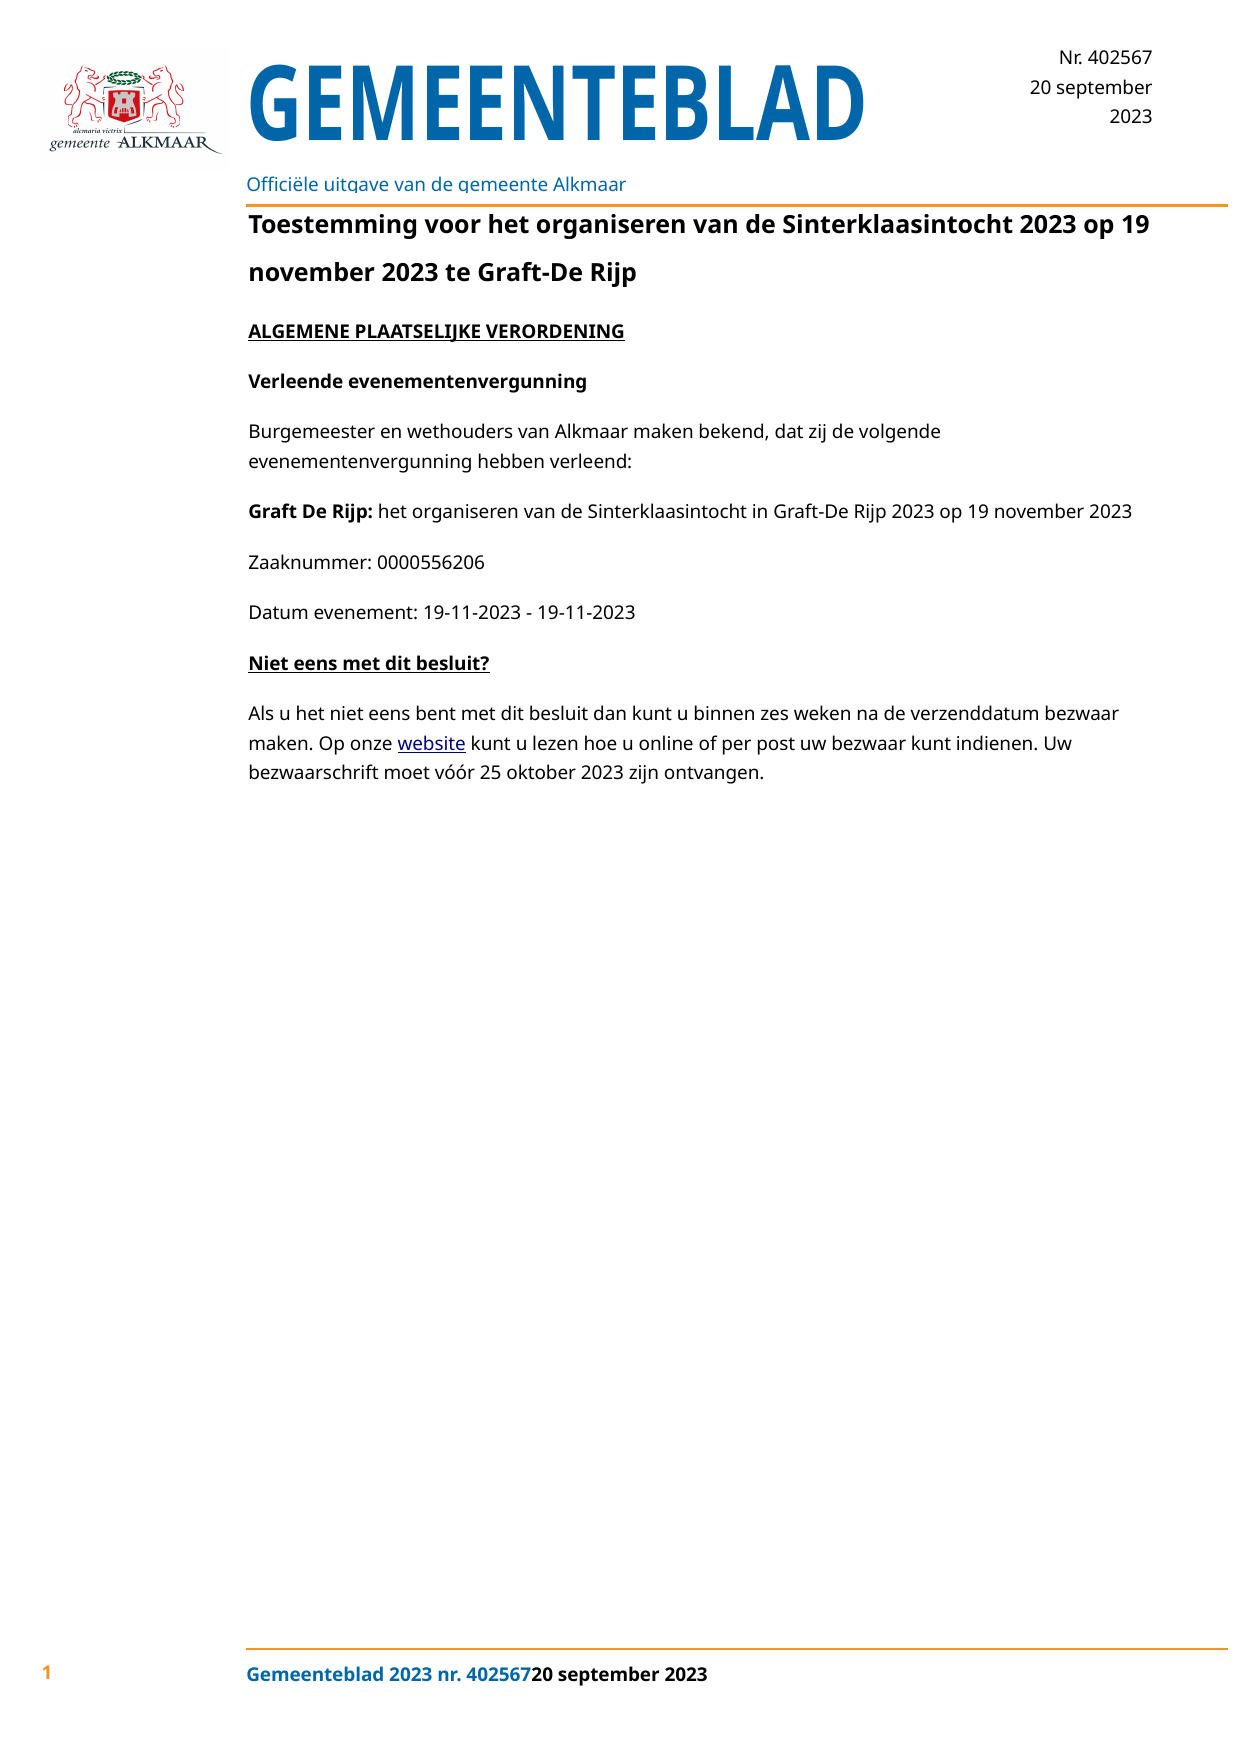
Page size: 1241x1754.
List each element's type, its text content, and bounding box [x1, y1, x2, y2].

picture [41, 47, 231, 172]
text Als u het niet eens bent met dit besluit dan kunt u binnen zes weken na de verzenddatum bezwaar maken. Op onze website kunt u lezen hoe u online of per post uw bezwaar kunt indienen. Uw bezwaarschrift moet vóór 25 oktober 2023 zijn ontvangen. [248, 700, 1152, 785]
text Burgemeester en wethouders van Alkmaar maken bekend, dat zij de volgende evenementenvergunning hebben verleend: [248, 419, 1152, 474]
text Graft De Rijp: het organiseren van de Sinterklaasintocht in Graft-De Rijp 2023 op 19 november 2023 [248, 499, 1152, 524]
text Zaaknummer: 0000556206 [248, 549, 1152, 575]
text ALGEMENE PLAATSELIJKE VERORDENING [248, 318, 1152, 344]
text Niet eens met dit besluit? [248, 650, 1152, 676]
text Verleende evenementenvergunning [248, 368, 1152, 394]
text Toestemming voor het organiseren van de Sinterklaasintocht 2023 op 19 november 2023 te Graft-De Rijp [248, 207, 1152, 288]
text Datum evenement: 19-11-2023 - 19-11-2023 [248, 599, 1152, 625]
